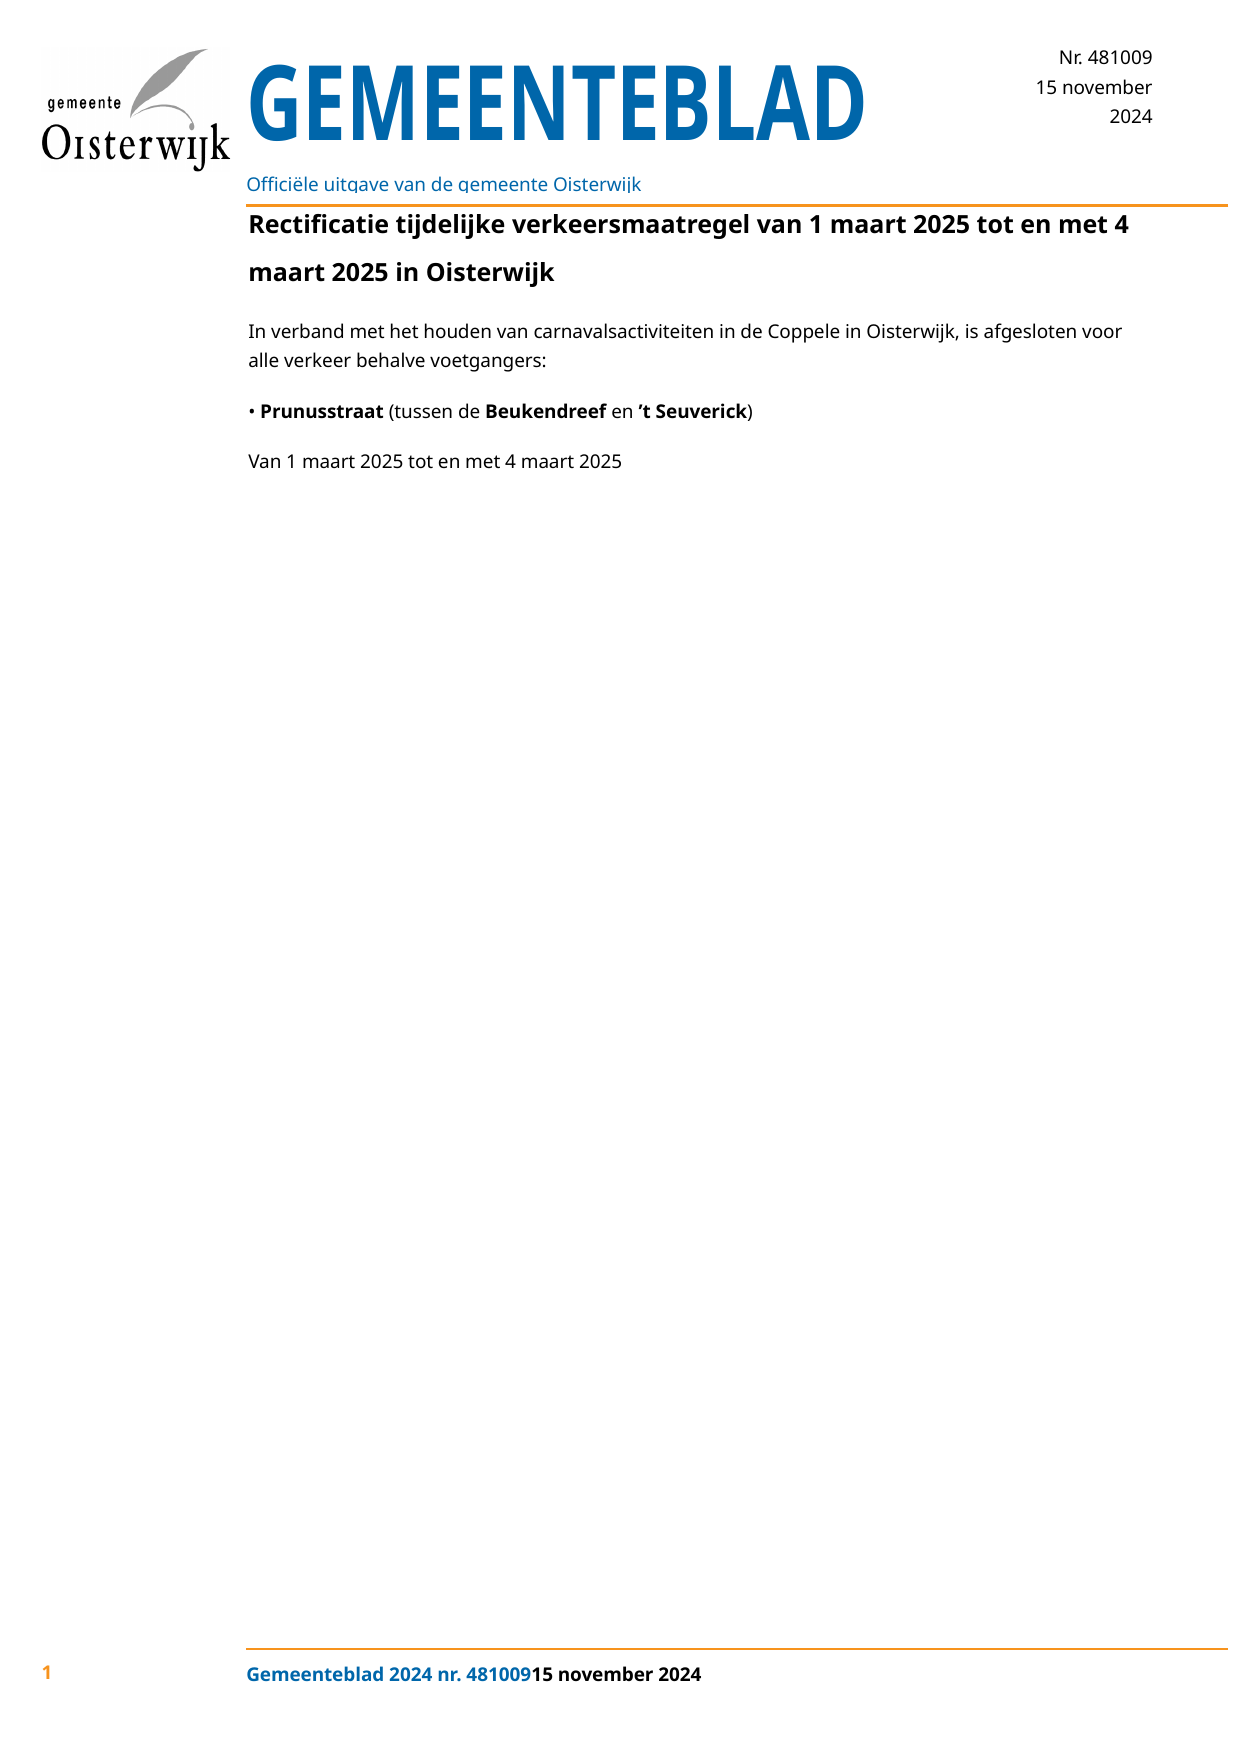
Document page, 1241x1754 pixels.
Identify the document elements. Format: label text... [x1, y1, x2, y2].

text • Prunusstraat (tussen de Beukendreef en ’t Seuverick) [248, 398, 1152, 424]
text Van 1 maart 2025 tot en met 4 maart 2025 [248, 448, 1152, 474]
text Rectificatie tijdelijke verkeersmaatregel van 1 maart 2025 tot en met 4 maart 2025 in Oisterwijk [248, 207, 1152, 288]
picture [41, 47, 231, 172]
text In verband met het houden van carnavalsactiviteiten in de Coppele in Oisterwijk, is afgesloten voor alle verkeer behalve voetgangers: [248, 318, 1152, 373]
